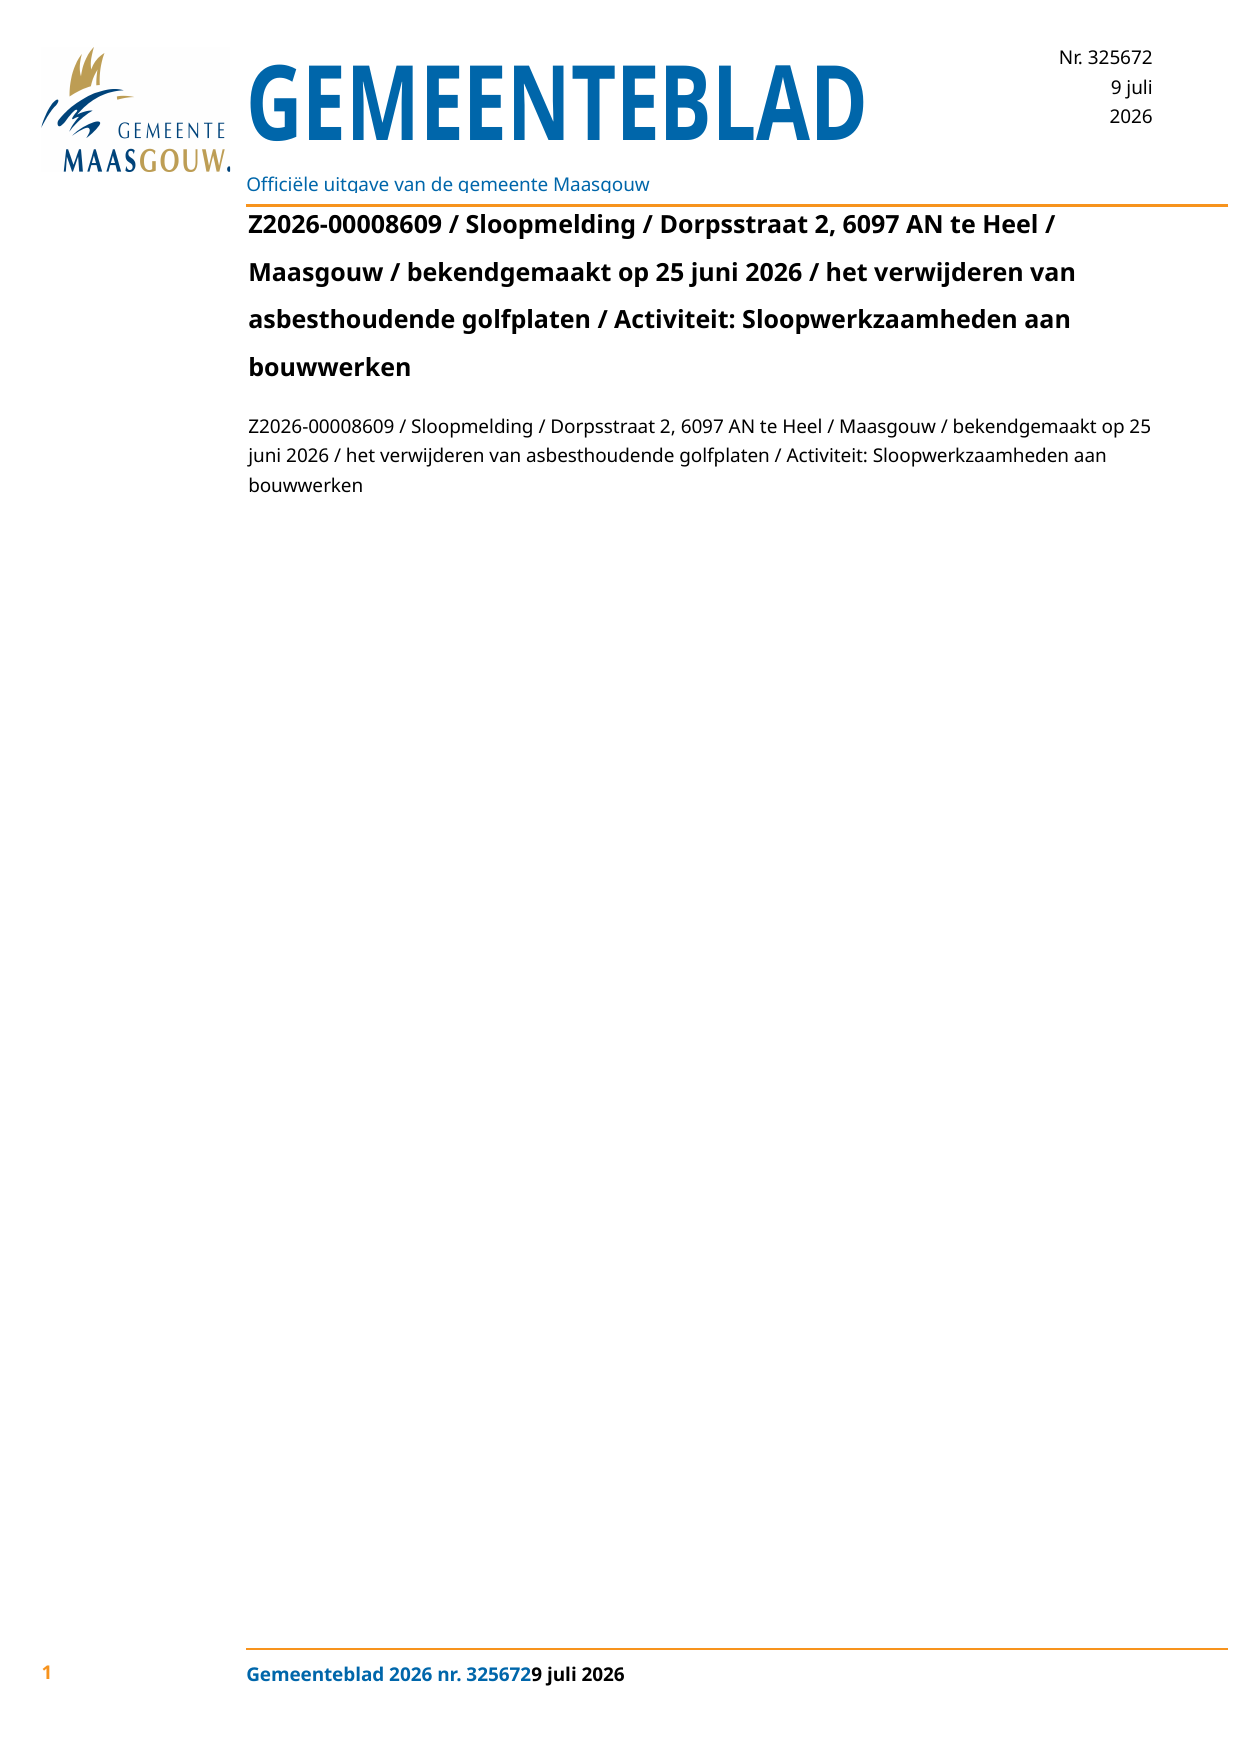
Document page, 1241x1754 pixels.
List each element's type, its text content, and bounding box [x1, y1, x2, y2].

text Z2026-00008609 / Sloopmelding / Dorpsstraat 2, 6097 AN te Heel / Maasgouw / bekendgemaakt op 25 juni 2026 / het verwijderen van asbesthoudende golfplaten / Activiteit: Sloopwerkzaamheden aan bouwwerken [248, 207, 1152, 384]
picture [41, 47, 231, 172]
text Z2026-00008609 / Sloopmelding / Dorpsstraat 2, 6097 AN te Heel / Maasgouw / bekendgemaakt op 25 juni 2026 / het verwijderen van asbesthoudende golfplaten / Activiteit: Sloopwerkzaamheden aan bouwwerken [248, 413, 1152, 498]
